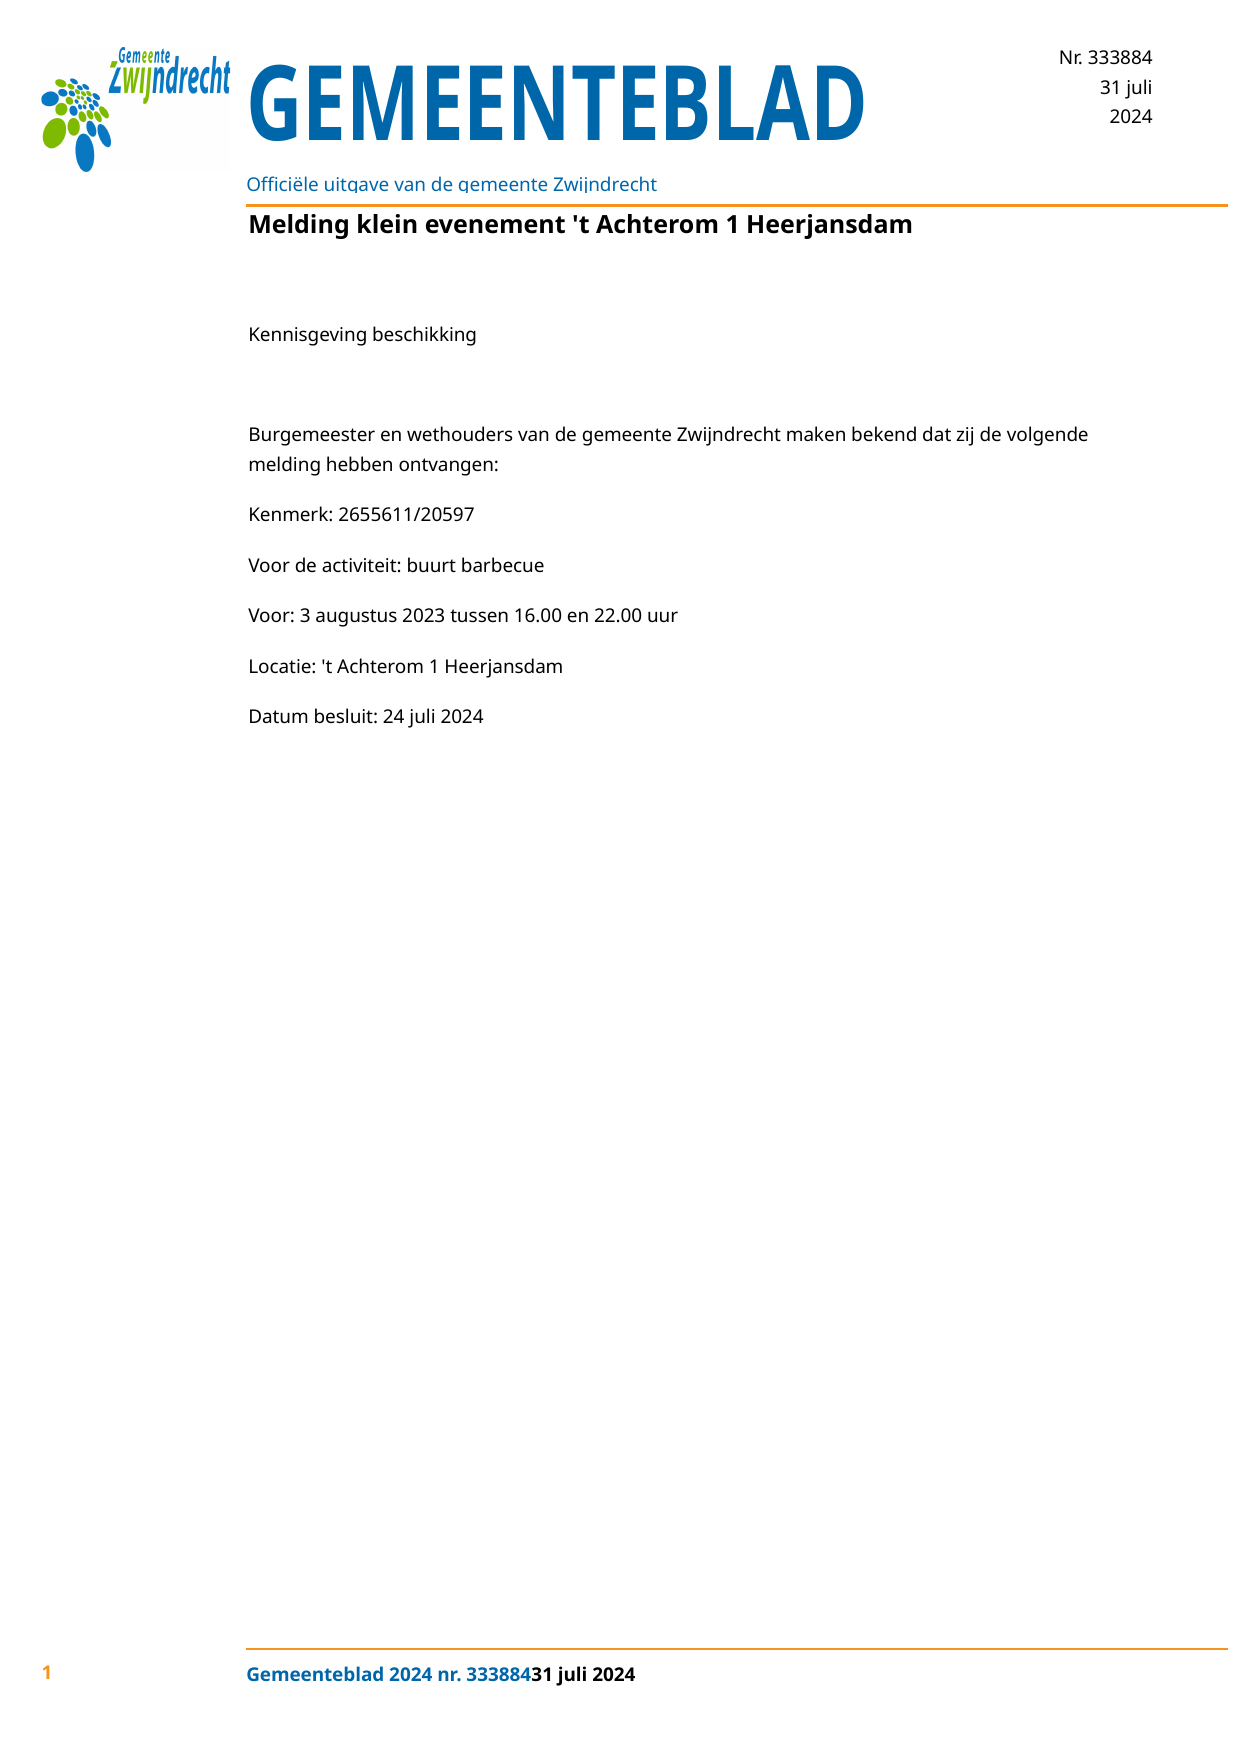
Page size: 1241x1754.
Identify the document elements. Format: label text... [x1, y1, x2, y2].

text Kennisgeving beschikking [248, 321, 1152, 346]
picture [41, 47, 231, 172]
text Voor: 3 augustus 2023 tussen 16.00 en 22.00 uur [248, 602, 1152, 628]
text Melding klein evenement 't Achterom 1 Heerjansdam [248, 207, 1152, 241]
text Locatie: 't Achterom 1 Heerjansdam [248, 653, 1152, 678]
text Datum besluit: 24 juli 2024 [248, 703, 1152, 729]
text Burgemeester en wethouders van de gemeente Zwijndrecht maken bekend dat zij de volgende melding hebben ontvangen: [248, 422, 1152, 477]
text Voor de activiteit: buurt barbecue [248, 552, 1152, 578]
text Kenmerk: 2655611/20597 [248, 502, 1152, 527]
